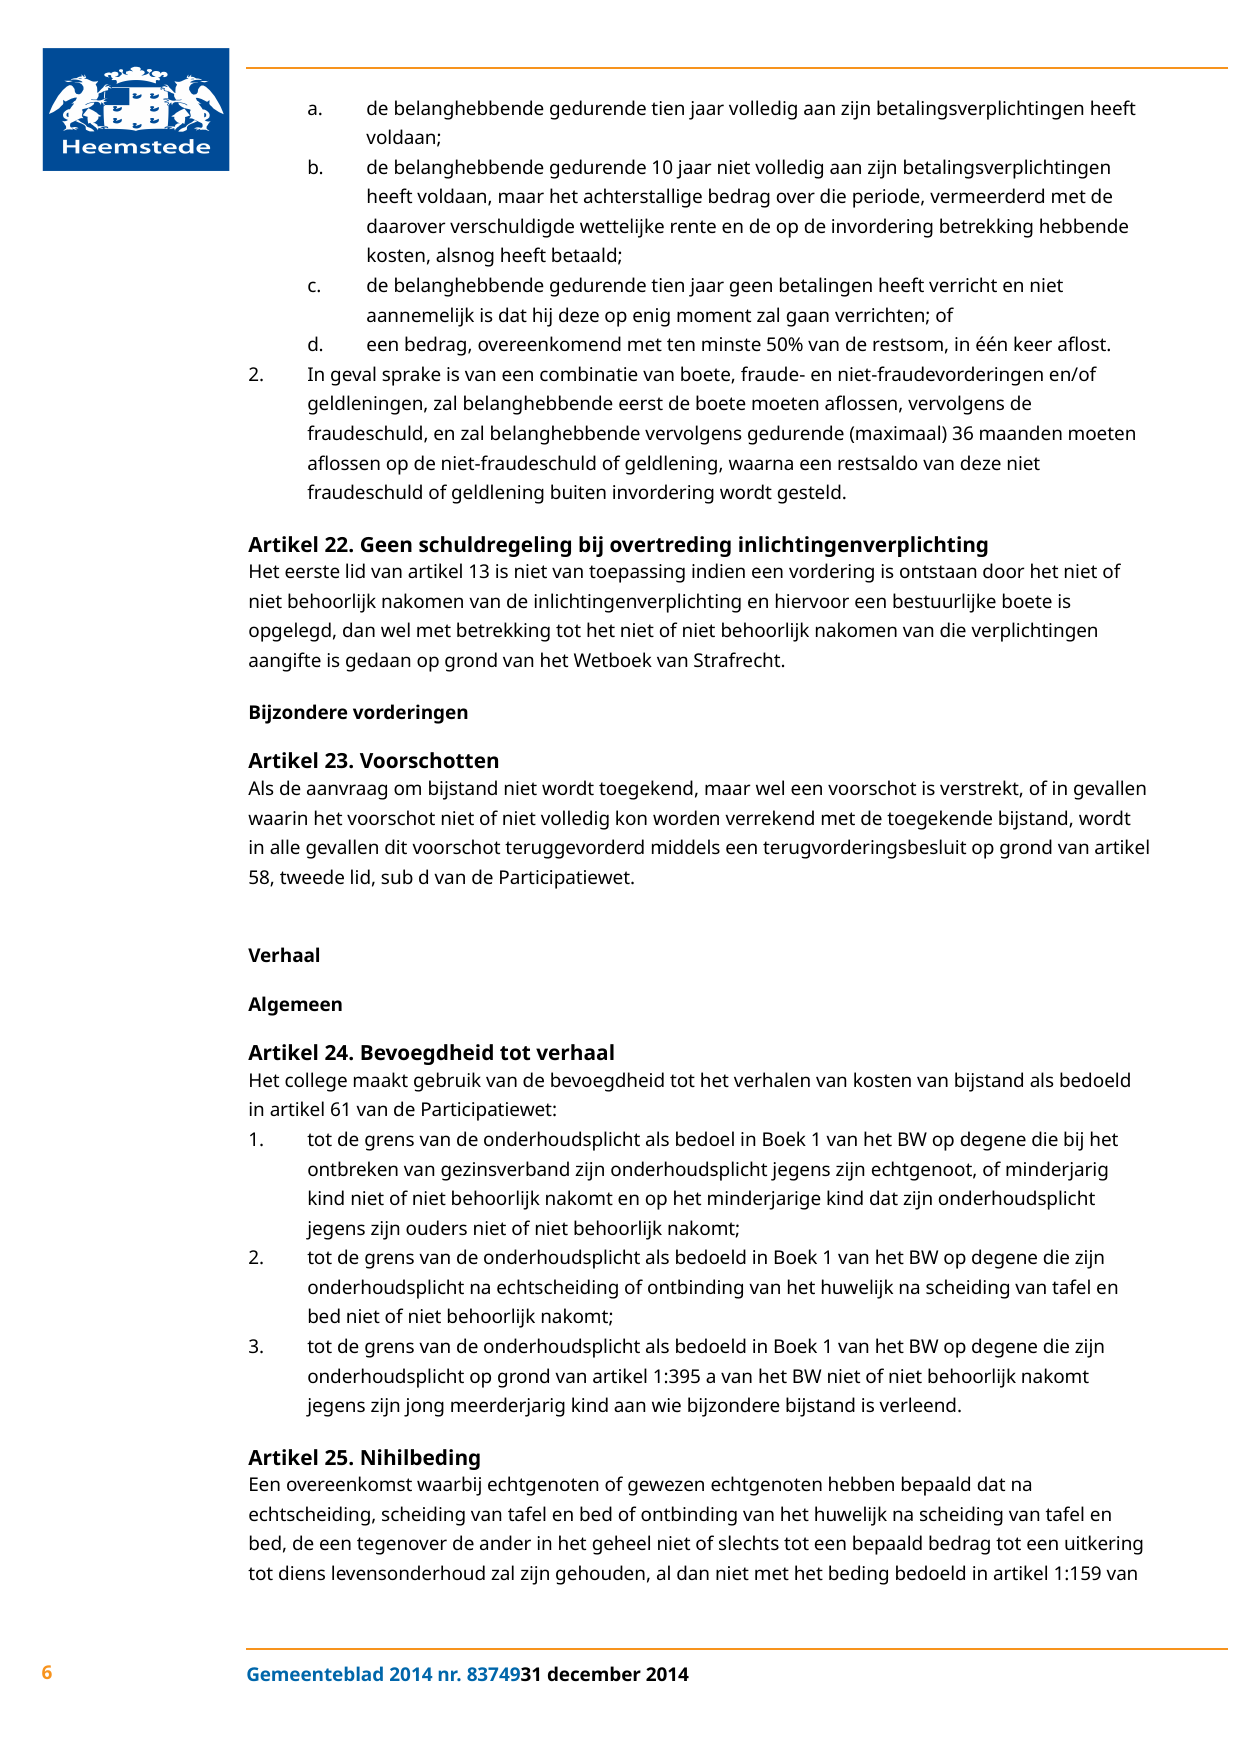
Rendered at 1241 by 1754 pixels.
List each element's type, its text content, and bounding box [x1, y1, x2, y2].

text Het college maakt gebruik van de bevoegdheid tot het verhalen van kosten van bijstand als bedoeld in artikel 61 van de Participatiewet: [248, 1067, 1152, 1122]
text Het eerste lid van artikel 13 is niet van toepassing indien een vordering is ontstaan door het niet of niet behoorlijk nakomen van de inlichtingenverplichting en hiervoor een bestuurlijke boete is opgelegd, dan wel met betrekking tot het niet of niet behoorlijk nakomen van die verplichtingen aangifte is gedaan op grond van het Wetboek van Strafrecht. [248, 558, 1152, 673]
text Artikel 25. Nihilbeding [248, 1443, 1152, 1471]
picture [41, 47, 231, 172]
list een bedrag, overeenkomend met ten minste 50% van de restsom, in één keer aflost. [307, 331, 1152, 357]
text Bijzondere vorderingen [248, 697, 1152, 726]
text Algemeen [248, 989, 1152, 1018]
text Een overeenkomst waarbij echtgenoten of gewezen echtgenoten hebben bepaald dat na echtscheiding, scheiding van tafel en bed of ontbinding van het huwelijk na scheiding van tafel en bed, de een tegenover de ander in het geheel niet of slechts tot een bepaald bedrag tot een uitkering tot diens levensonderhoud zal zijn gehouden, al dan niet met het beding bedoeld in artikel 1:159 van [248, 1471, 1152, 1586]
list tot de grens van de onderhoudsplicht als bedoeld in Boek 1 van het BW op degene die zijn onderhoudsplicht na echtscheiding of ontbinding van het huwelijk na scheiding van tafel en bed niet of niet behoorlijk nakomt; [248, 1244, 1152, 1329]
list In geval sprake is van een combinatie van boete, fraude- en niet-fraudevorderingen en/of geldleningen, zal belanghebbende eerst de boete moeten aflossen, vervolgens de fraudeschuld, en zal belanghebbende vervolgens gedurende (maximaal) 36 maanden moeten aflossen op de niet-fraudeschuld of geldlening, waarna een restsaldo van deze niet fraudeschuld of geldlening buiten invordering wordt gesteld. [248, 361, 1152, 505]
list tot de grens van de onderhoudsplicht als bedoel in Boek 1 van het BW op degene die bij het ontbreken van gezinsverband zijn onderhoudsplicht jegens zijn echtgenoot, of minderjarig kind niet of niet behoorlijk nakomt en op het minderjarige kind dat zijn onderhoudsplicht jegens zijn ouders niet of niet behoorlijk nakomt; [248, 1126, 1152, 1241]
text Als de aanvraag om bijstand niet wordt toegekend, maar wel een voorschot is verstrekt, of in gevallen waarin het voorschot niet of niet volledig kon worden verrekend met de toegekende bijstand, wordt in alle gevallen dit voorschot teruggevorderd middels een terugvorderingsbesluit op grond van artikel 58, tweede lid, sub d van de Participatiewet. [248, 775, 1152, 889]
text Artikel 23. Voorschotten [248, 747, 1152, 775]
list tot de grens van de onderhoudsplicht als bedoeld in Boek 1 van het BW op degene die zijn onderhoudsplicht op grond van artikel 1:395 a van het BW niet of niet behoorlijk nakomt jegens zijn jong meerderjarig kind aan wie bijzondere bijstand is verleend. [248, 1333, 1152, 1418]
text Artikel 24. Bevoegdheid tot verhaal [248, 1038, 1152, 1067]
list de belanghebbende gedurende 10 jaar niet volledig aan zijn betalingsverplichtingen heeft voldaan, maar het achterstallige bedrag over die periode, vermeerderd met de daarover verschuldigde wettelijke rente en de op de invordering betrekking hebbende kosten, alsnog heeft betaald; [307, 154, 1152, 268]
text Verhaal [248, 940, 1152, 968]
text Artikel 22. Geen schuldregeling bij overtreding inlichtingenverplichting [248, 530, 1152, 558]
list de belanghebbende gedurende tien jaar geen betalingen heeft verricht en niet aannemelijk is dat hij deze op enig moment zal gaan verrichten; of [307, 272, 1152, 328]
list de belanghebbende gedurende tien jaar volledig aan zijn betalingsverplichtingen heeft voldaan; [307, 95, 1152, 150]
